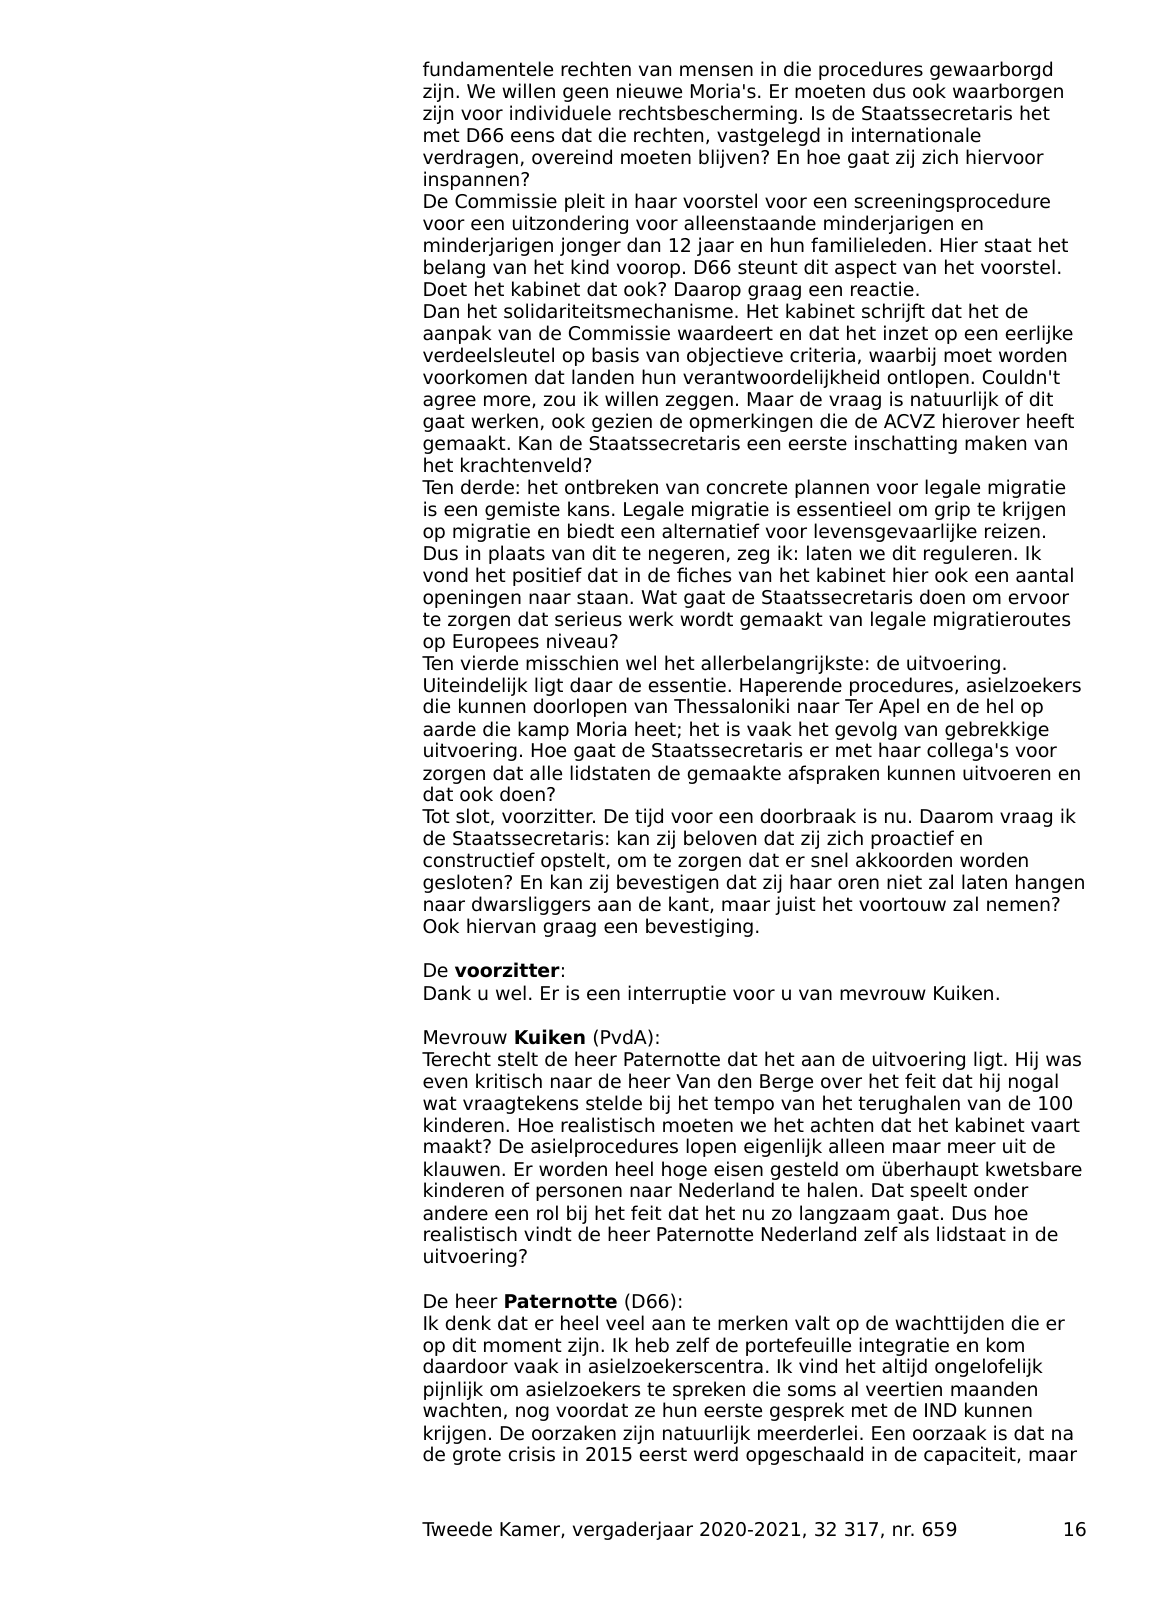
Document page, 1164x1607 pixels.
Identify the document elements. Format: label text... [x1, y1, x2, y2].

text Mevrouw Kuiken (PvdA): [422, 1027, 1087, 1048]
text Ik denk dat er heel veel aan te merken valt op de wachttijden die er op dit moment zijn. Ik heb zelf de portefeuille integratie en kom daardoor vaak in asielzoekerscentra. Ik vind het altijd ongelofelijk pijnlijk om asielzoekers te spreken die soms al veertien maanden wachten, nog voordat ze hun eerste gesprek met de IND kunnen krijgen. De oorzaken zijn natuurlijk meerderlei. Een oorzaak is dat na de grote crisis in 2015 eerst werd opgeschaald in de capaciteit, maar [422, 1312, 1087, 1466]
text Ten derde: het ontbreken van concrete plannen voor legale migratie is een gemiste kans. Legale migratie is essentieel om grip te krijgen op migratie en biedt een alternatief voor levensgevaarlijke reizen. Dus in plaats van dit te negeren, zeg ik: laten we dit reguleren. Ik vond het positief dat in de fiches van het kabinet hier ook een aantal openingen naar staan. Wat gaat de Staatssecretaris doen om ervoor te zorgen dat serieus werk wordt gemaakt van legale migratieroutes op Europees niveau? [422, 477, 1087, 652]
text Dank u wel. Er is een interruptie voor u van mevrouw Kuiken. [422, 982, 1087, 1004]
text De voorzitter: [422, 960, 1087, 982]
text De Commissie pleit in haar voorstel voor een screeningsprocedure voor een uitzondering voor alleenstaande minderjarigen en minderjarigen jonger dan 12 jaar en hun familieleden. Hier staat het belang van het kind voorop. D66 steunt dit aspect van het voorstel. Doet het kabinet dat ook? Daarop graag een reactie. [422, 191, 1087, 301]
text Terecht stelt de heer Paternotte dat het aan de uitvoering ligt. Hij was even kritisch naar de heer Van den Berge over het feit dat hij nogal wat vraagtekens stelde bij het tempo van het terughalen van de 100 kinderen. Hoe realistisch moeten we het achten dat het kabinet vaart maakt? De asielprocedures lopen eigenlijk alleen maar meer uit de klauwen. Er worden heel hoge eisen gesteld om überhaupt kwetsbare kinderen of personen naar Nederland te halen. Dat speelt onder andere een rol bij het feit dat het nu zo langzaam gaat. Dus hoe realistisch vindt de heer Paternotte Nederland zelf als lidstaat in de uitvoering? [422, 1048, 1087, 1268]
text Ten vierde misschien wel het allerbelangrijkste: de uitvoering. Uiteindelijk ligt daar de essentie. Haperende procedures, asielzoekers die kunnen doorlopen van Thessaloniki naar Ter Apel en de hel op aarde die kamp Moria heet; het is vaak het gevolg van gebrekkige uitvoering. Hoe gaat de Staatssecretaris er met haar collega's voor zorgen dat alle lidstaten de gemaakte afspraken kunnen uitvoeren en dat ook doen? [422, 652, 1087, 806]
text Dan het solidariteitsmechanisme. Het kabinet schrijft dat het de aanpak van de Commissie waardeert en dat het inzet op een eerlijke verdeelsleutel op basis van objectieve criteria, waarbij moet worden voorkomen dat landen hun verantwoordelijkheid ontlopen. Couldn't agree more, zou ik willen zeggen. Maar de vraag is natuurlijk of dit gaat werken, ook gezien de opmerkingen die de ACVZ hierover heeft gemaakt. Kan de Staatssecretaris een eerste inschatting maken van het krachtenveld? [422, 301, 1087, 477]
text Tot slot, voorzitter. De tijd voor een doorbraak is nu. Daarom vraag ik de Staatssecretaris: kan zij beloven dat zij zich proactief en constructief opstelt, om te zorgen dat er snel akkoorden worden gesloten? En kan zij bevestigen dat zij haar oren niet zal laten hangen naar dwarsliggers aan de kant, maar juist het voortouw zal nemen? Ook hiervan graag een bevestiging. [422, 806, 1087, 938]
text De heer Paternotte (D66): [422, 1291, 1087, 1312]
text fundamentele rechten van mensen in die procedures gewaarborgd zijn. We willen geen nieuwe Moria's. Er moeten dus ook waarborgen zijn voor individuele rechtsbescherming. Is de Staatssecretaris het met D66 eens dat die rechten, vastgelegd in internationale verdragen, overeind moeten blijven? En hoe gaat zij zich hiervoor inspannen? [422, 59, 1087, 191]
